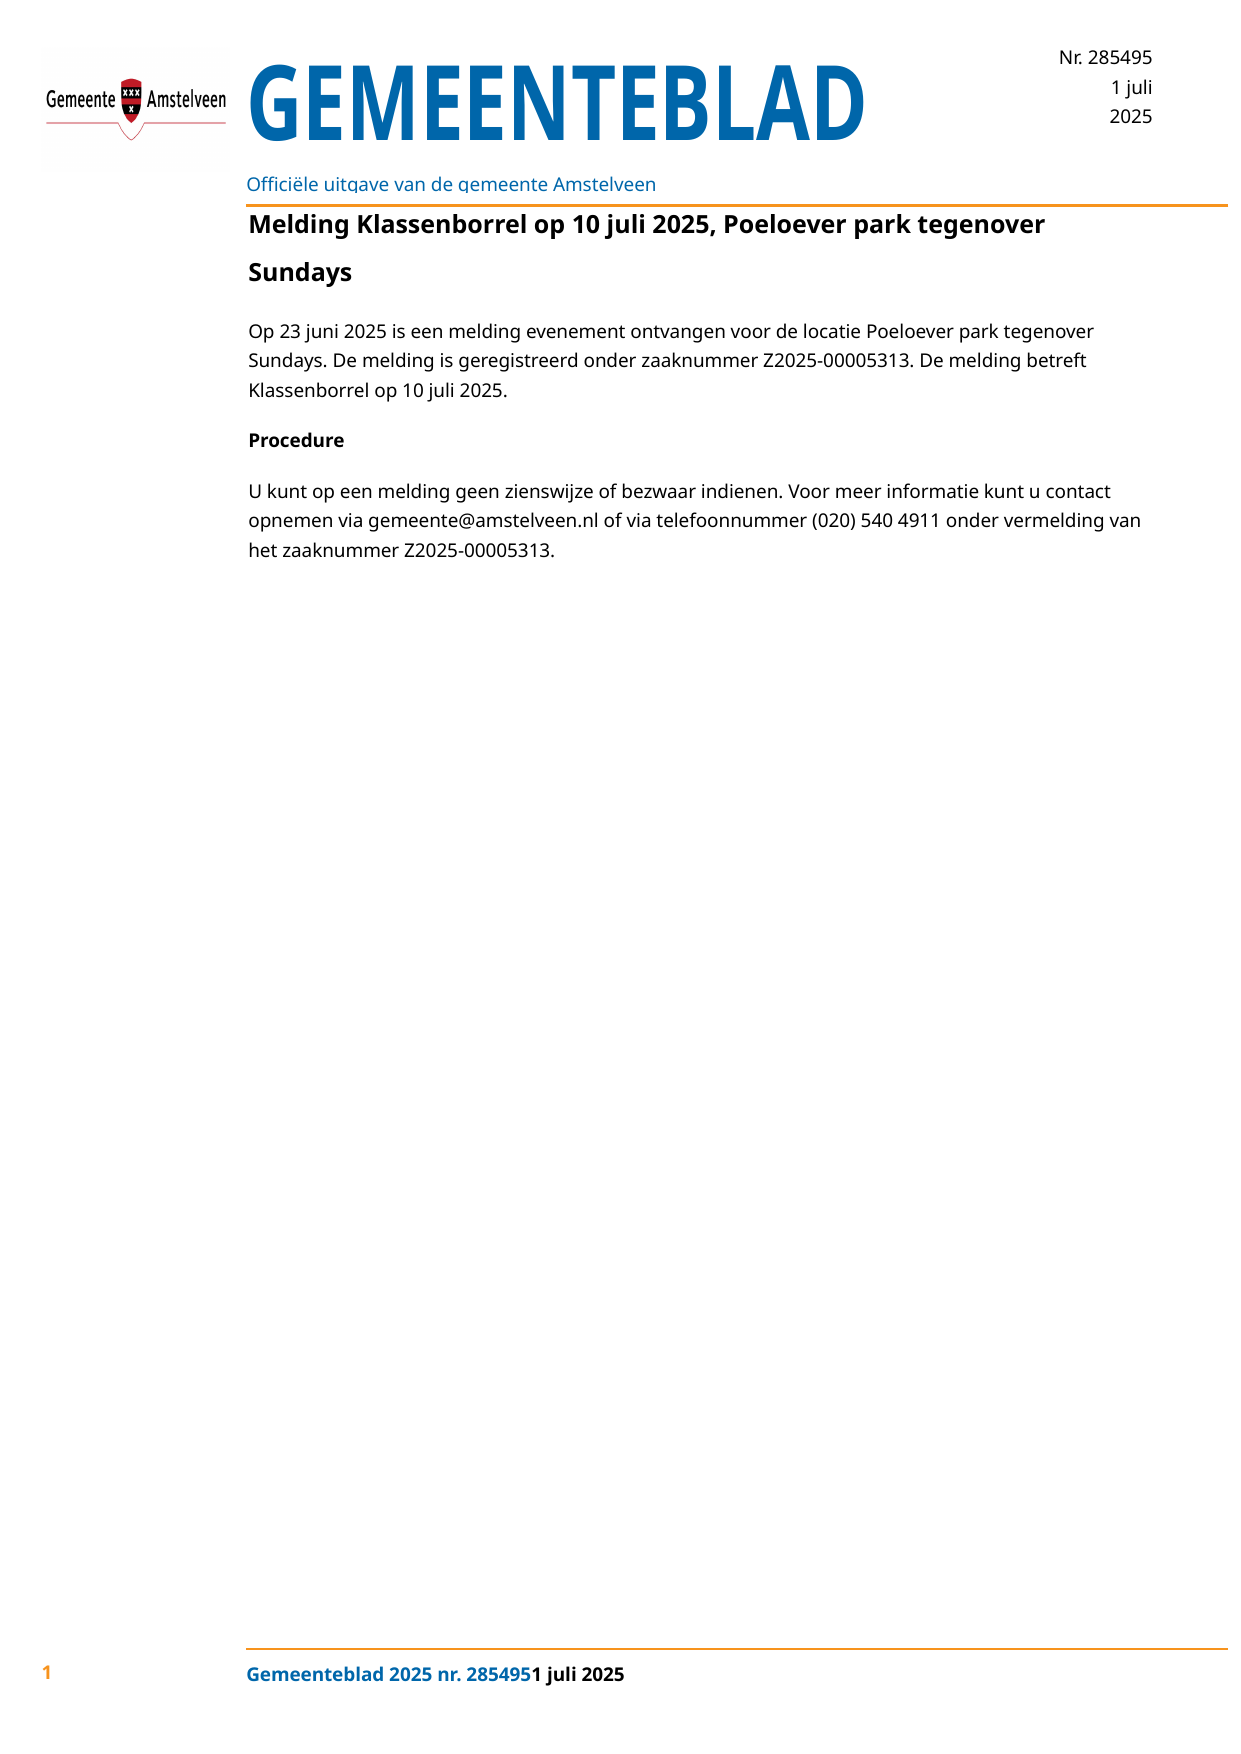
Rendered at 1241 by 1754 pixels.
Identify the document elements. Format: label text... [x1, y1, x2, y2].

text Op 23 juni 2025 is een melding evenement ontvangen voor de locatie Poeloever park tegenover Sundays. De melding is geregistreerd onder zaaknummer Z2025-00005313. De melding betreft Klassenborrel op 10 juli 2025. [248, 318, 1152, 403]
text Melding Klassenborrel op 10 juli 2025, Poeloever park tegenover Sundays [248, 207, 1152, 288]
text Procedure [248, 427, 1152, 453]
text U kunt op een melding geen zienswijze of bezwaar indienen. Voor meer informatie kunt u contact opnemen via gemeente@amstelveen.nl of via telefoonnummer (020) 540 4911 onder vermelding van het zaaknummer Z2025-00005313. [248, 478, 1152, 563]
picture [41, 47, 231, 172]
